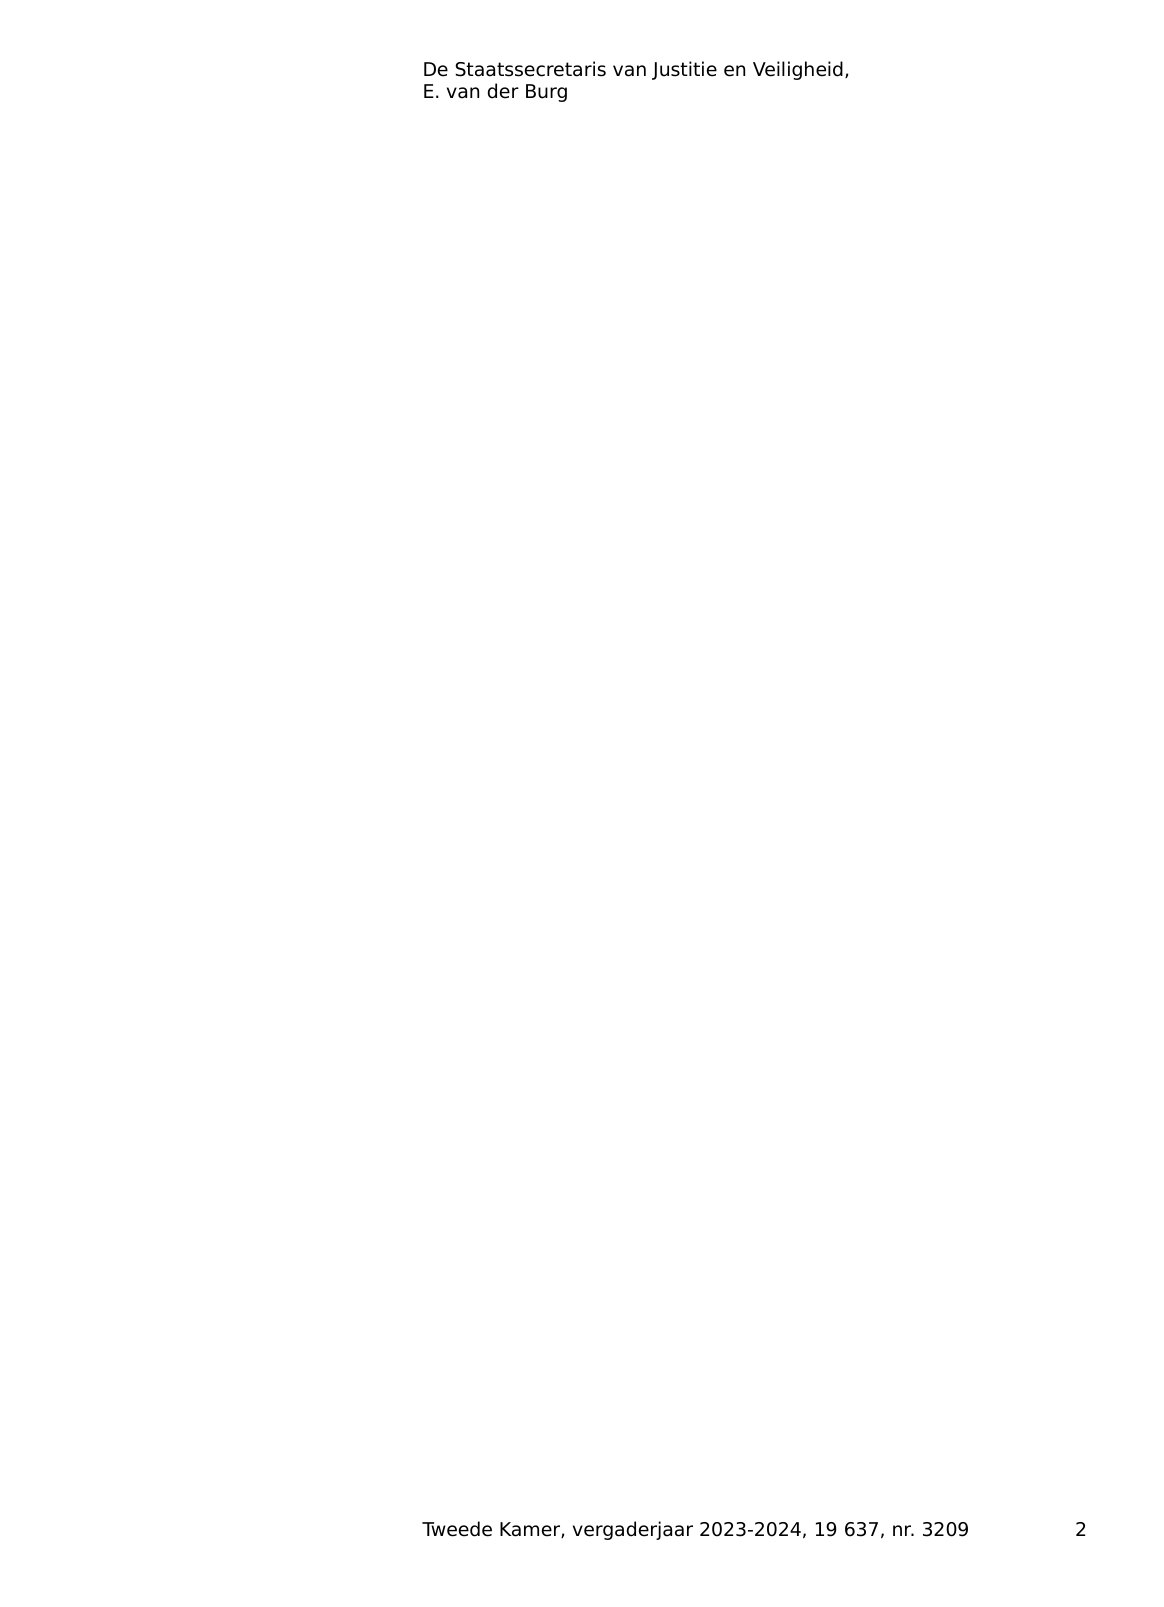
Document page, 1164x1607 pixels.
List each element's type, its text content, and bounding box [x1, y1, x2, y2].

text De Staatssecretaris van Justitie en Veiligheid, E. van der Burg [422, 59, 1087, 103]
